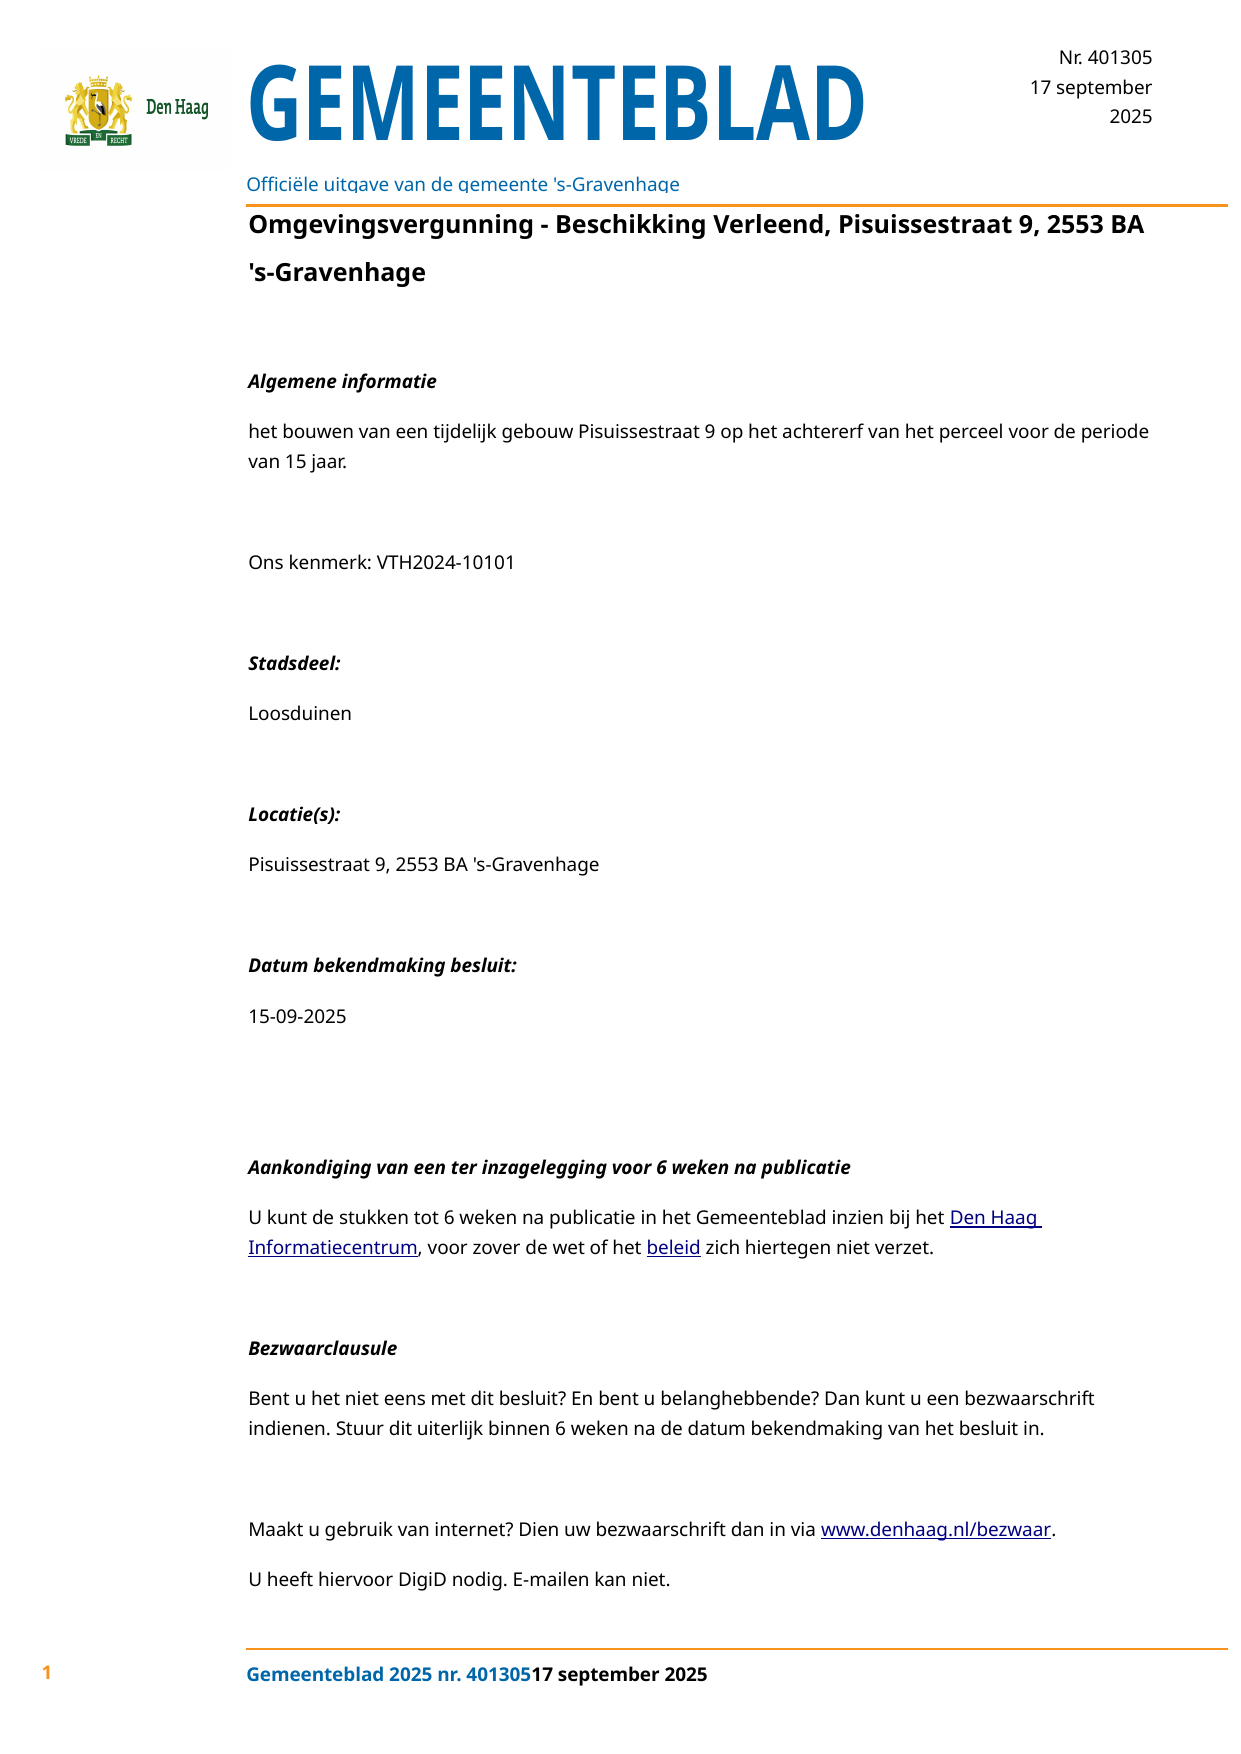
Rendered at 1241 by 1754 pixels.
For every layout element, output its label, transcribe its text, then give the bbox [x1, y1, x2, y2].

text Bent u het niet eens met dit besluit? En bent u belanghebbende? Dan kunt u een bezwaarschrift indienen. Stuur dit uiterlijk binnen 6 weken na de datum bekendmaking van het besluit in. [248, 1385, 1152, 1441]
text Aankondiging van een ter inzagelegging voor 6 weken na publicatie [248, 1154, 1152, 1180]
text Algemene informatie [248, 368, 1152, 394]
text Omgevingsvergunning - Beschikking Verleend, Pisuissestraat 9, 2553 BA 's-Gravenhage [248, 207, 1152, 288]
text U kunt de stukken tot 6 weken na publicatie in het Gemeenteblad inzien bij het Den Haag Informatiecentrum, voor zover de wet of het beleid zich hiertegen niet verzet. [248, 1204, 1152, 1260]
text Bezwaarclausule [248, 1335, 1152, 1361]
text Datum bekendmaking besluit: [248, 952, 1152, 978]
text Loosduinen [248, 700, 1152, 726]
text Maakt u gebruik van internet? Dien uw bezwaarschrift dan in via www.denhaag.nl/bezwaar. [248, 1516, 1152, 1542]
text Ons kenmerk: VTH2024-10101 [248, 549, 1152, 575]
text U heeft hiervoor DigiD nodig. E-mailen kan niet. [248, 1566, 1152, 1592]
picture [41, 47, 231, 172]
text Pisuissestraat 9, 2553 BA 's-Gravenhage [248, 852, 1152, 877]
text 15-09-2025 [248, 1003, 1152, 1029]
text Stadsdeel: [248, 650, 1152, 676]
text Locatie(s): [248, 801, 1152, 827]
text het bouwen van een tijdelijk gebouw Pisuissestraat 9 op het achtererf van het perceel voor de periode van 15 jaar. [248, 419, 1152, 474]
